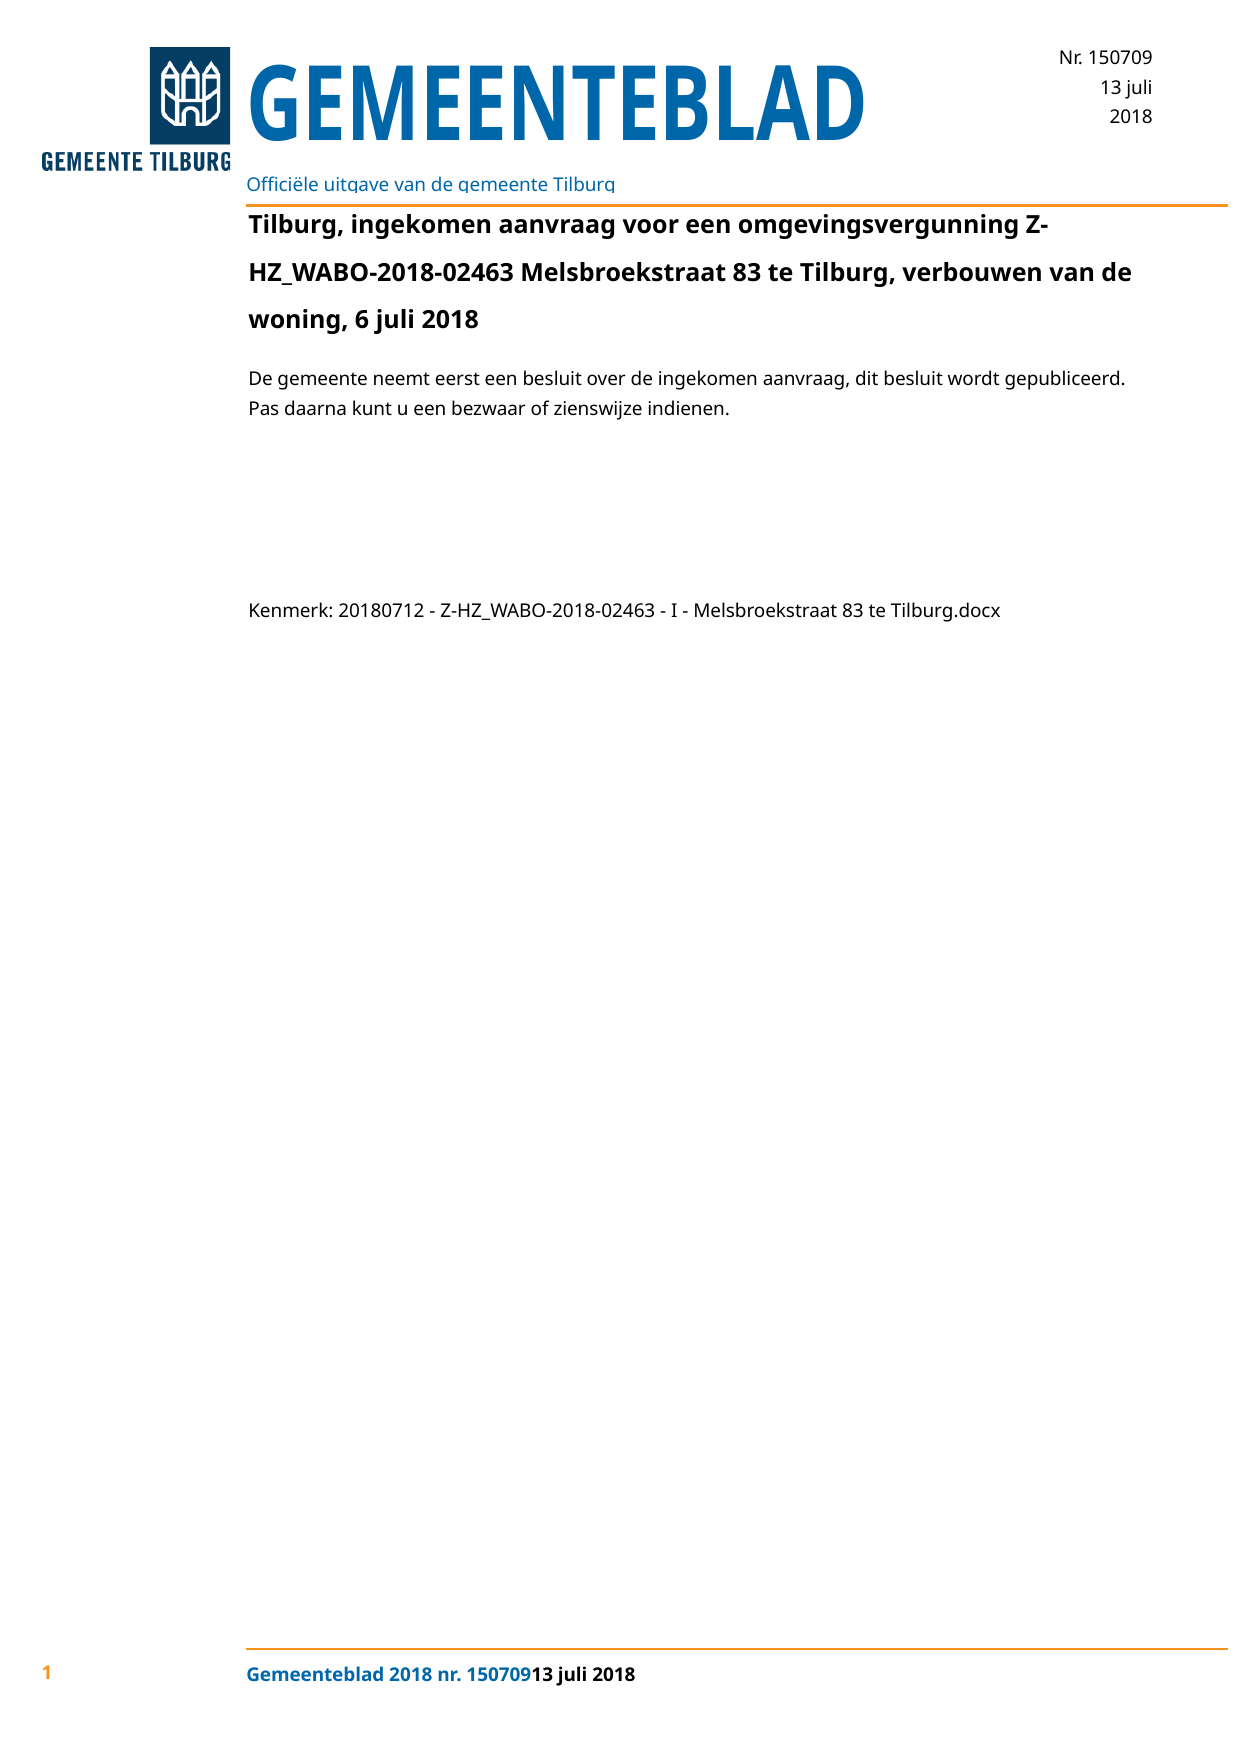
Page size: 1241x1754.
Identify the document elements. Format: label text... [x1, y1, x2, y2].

text De gemeente neemt eerst een besluit over de ingekomen aanvraag, dit besluit wordt gepubliceerd. Pas daarna kunt u een bezwaar of zienswijze indienen. [248, 366, 1152, 421]
text Tilburg, ingekomen aanvraag voor een omgevingsvergunning Z-HZ_WABO-2018-02463 Melsbroekstraat 83 te Tilburg, verbouwen van de woning, 6 juli 2018 [248, 207, 1152, 336]
picture [41, 47, 231, 172]
text Kenmerk: 20180712 - Z-HZ_WABO-2018-02463 - I - Melsbroekstraat 83 te Tilburg.docx [248, 597, 1152, 622]
